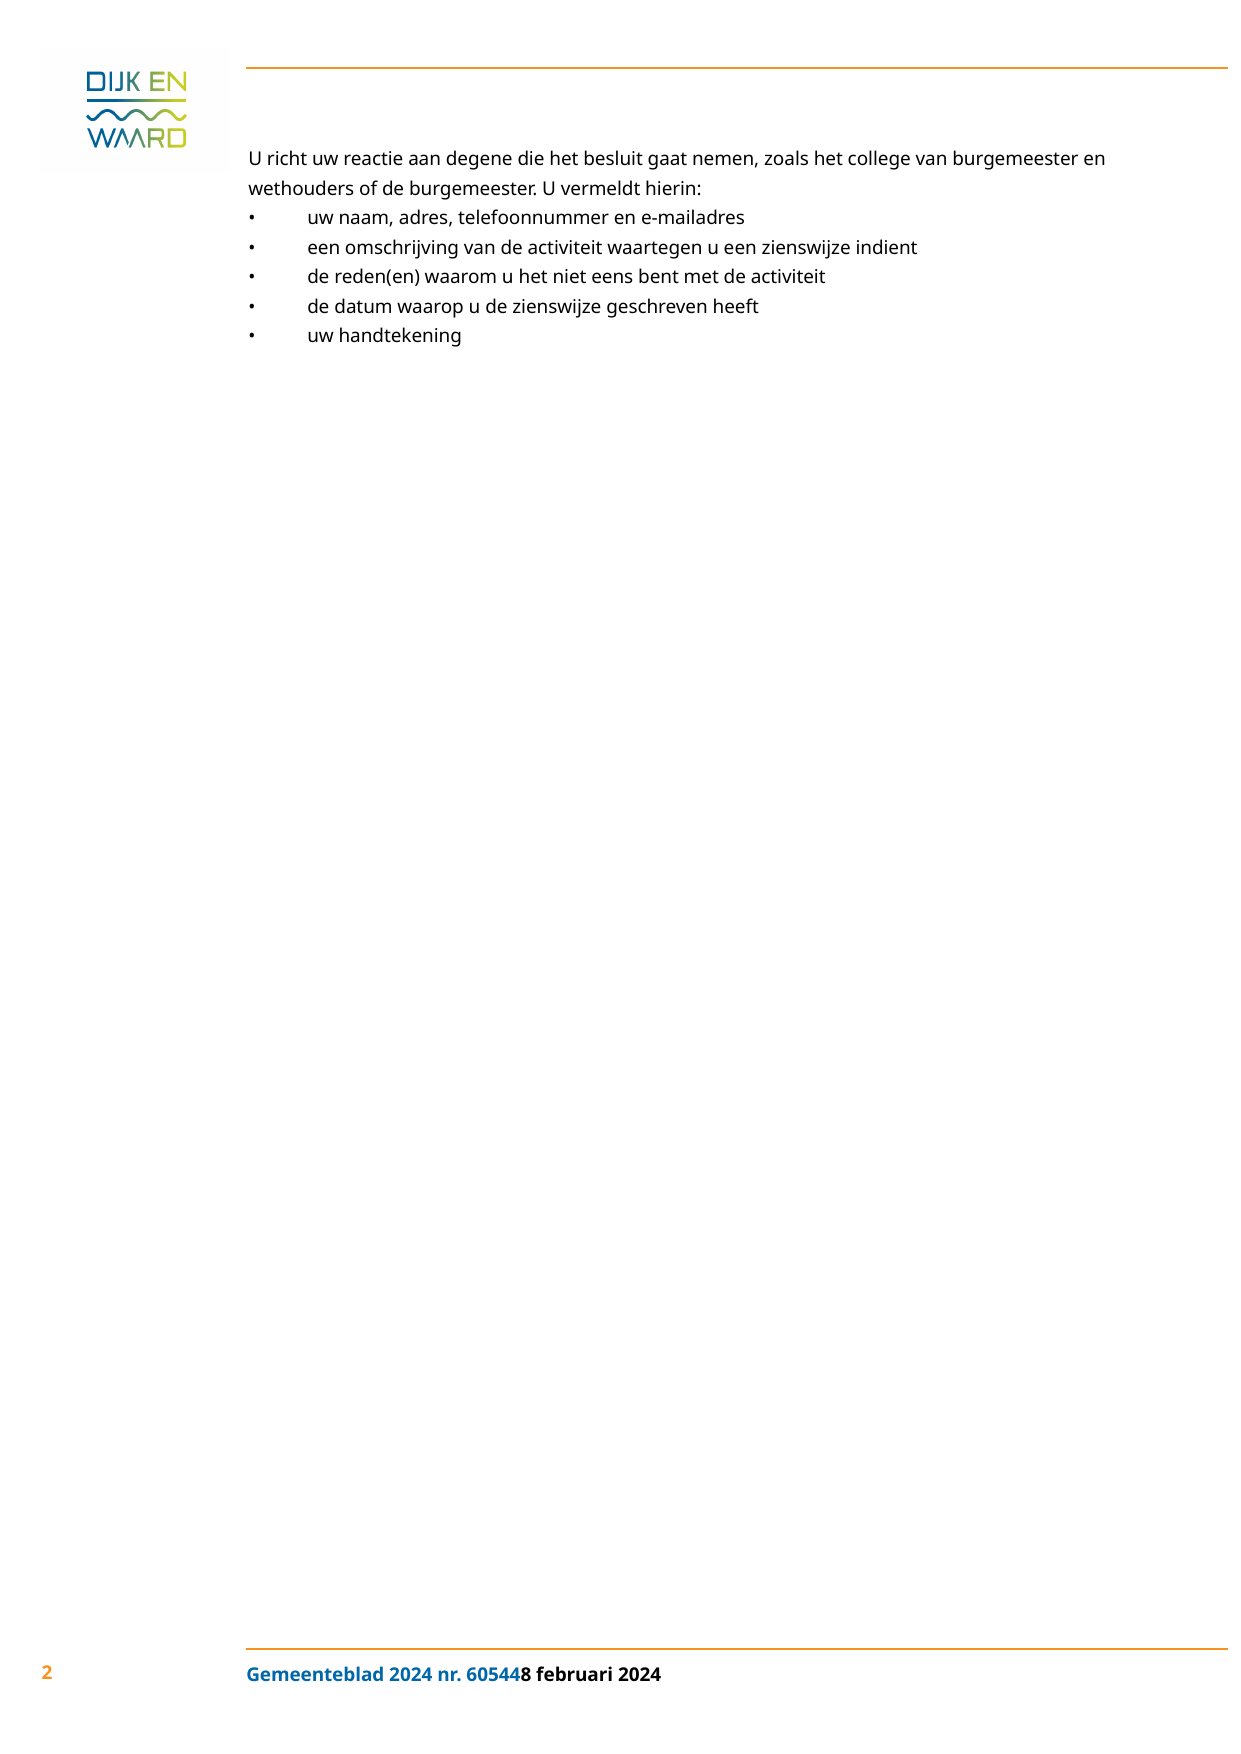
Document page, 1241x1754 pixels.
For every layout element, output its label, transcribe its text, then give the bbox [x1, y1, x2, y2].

text U richt uw reactie aan degene die het besluit gaat nemen, zoals het college van burgemeester en wethouders of de burgemeester. U vermeldt hierin: [248, 145, 1152, 201]
list de datum waarop u de zienswijze geschreven heeft [248, 293, 1152, 319]
list de reden(en) waarom u het niet eens bent met de activiteit [248, 263, 1152, 289]
picture [41, 47, 231, 172]
list uw handtekening [248, 323, 1152, 348]
list een omschrijving van de activiteit waartegen u een zienswijze indient [248, 234, 1152, 260]
list uw naam, adres, telefoonnummer en e-mailadres [248, 204, 1152, 230]
